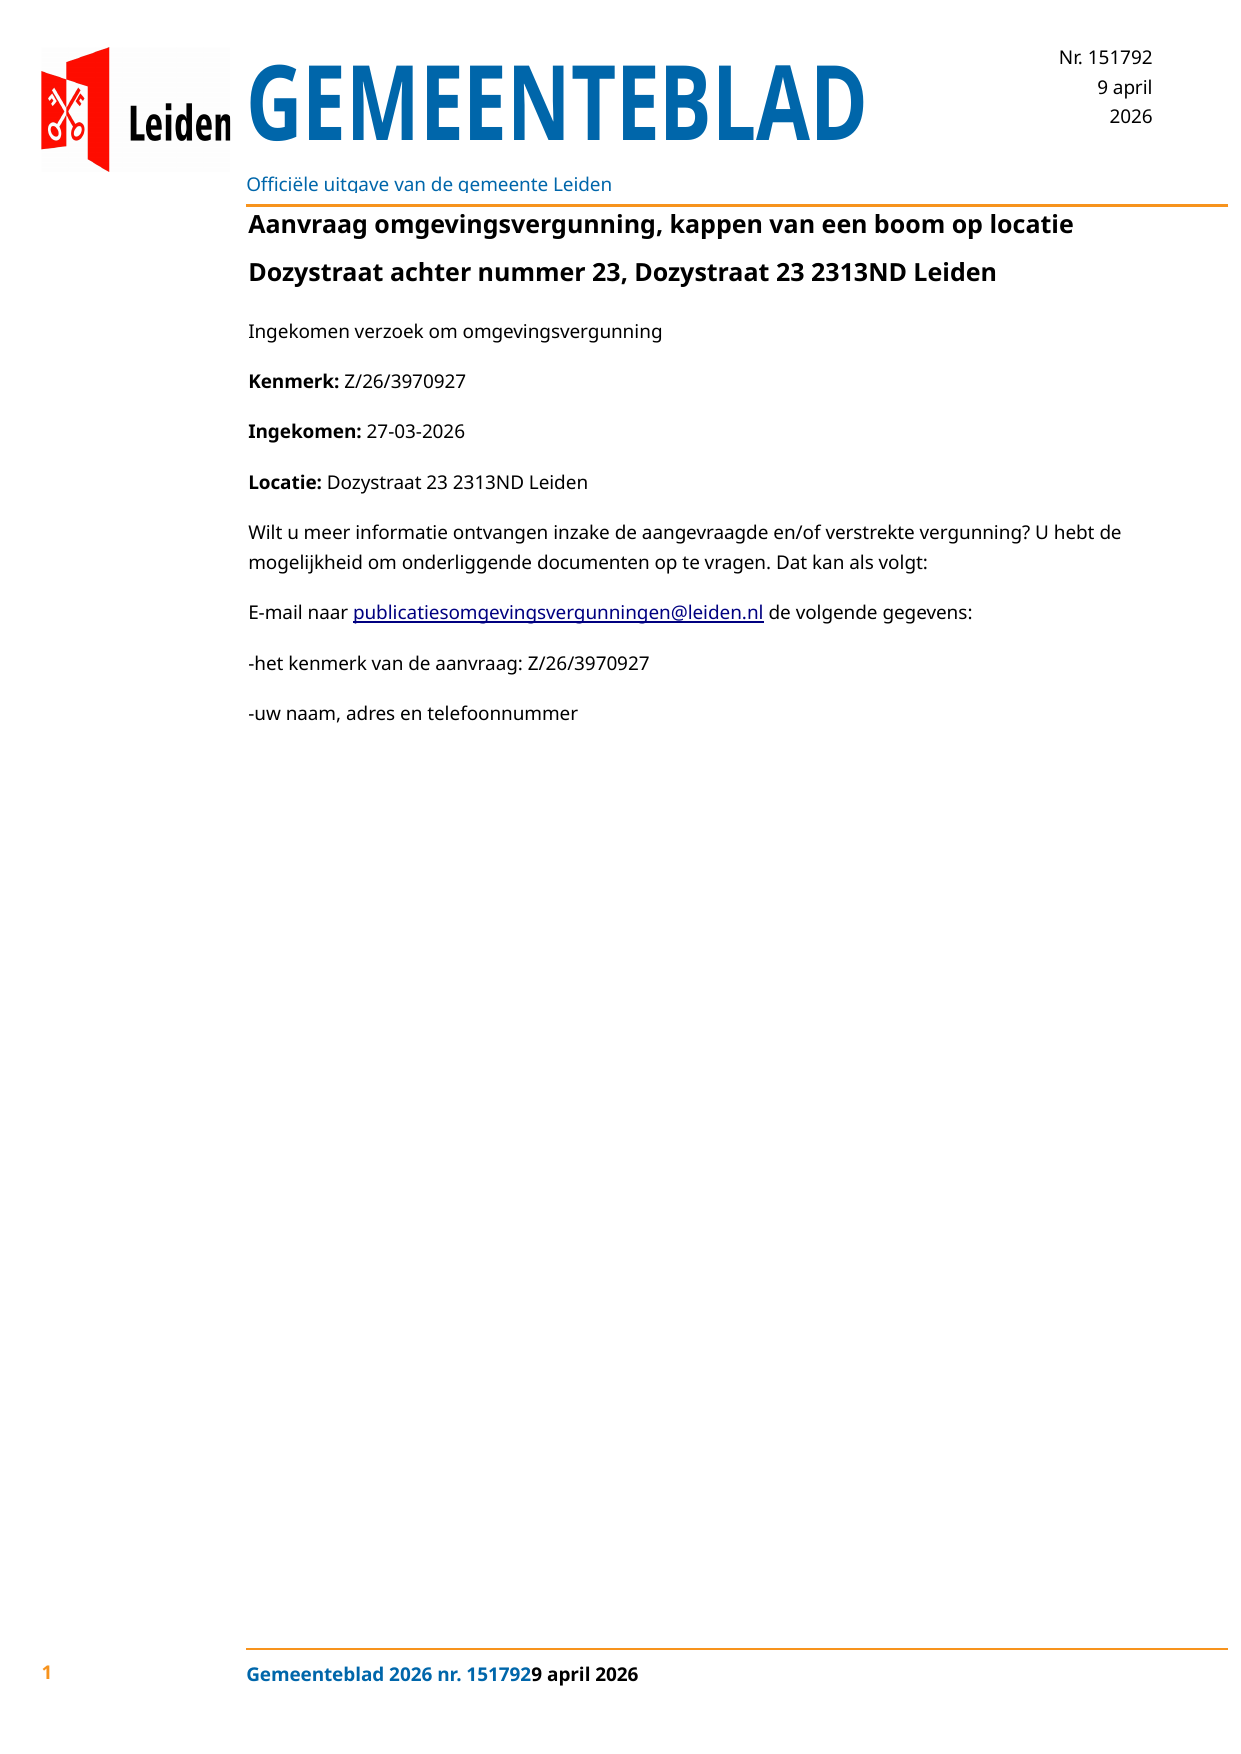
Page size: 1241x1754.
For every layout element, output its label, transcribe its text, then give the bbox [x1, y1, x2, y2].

text -het kenmerk van de aanvraag: Z/26/3970927 [248, 650, 1152, 676]
text Aanvraag omgevingsvergunning, kappen van een boom op locatie Dozystraat achter nummer 23, Dozystraat 23 2313ND Leiden [248, 207, 1152, 288]
text Kenmerk: Z/26/3970927 [248, 368, 1152, 394]
text E-mail naar publicatiesomgevingsvergunningen@leiden.nl de volgende gegevens: [248, 599, 1152, 625]
text -uw naam, adres en telefoonnummer [248, 700, 1152, 726]
text Wilt u meer informatie ontvangen inzake de aangevraagde en/of verstrekte vergunning? U hebt de mogelijkheid om onderliggende documenten op te vragen. Dat kan als volgt: [248, 519, 1152, 575]
text Ingekomen: 27-03-2026 [248, 419, 1152, 444]
picture [41, 47, 231, 172]
text Ingekomen verzoek om omgevingsvergunning [248, 318, 1152, 344]
text Locatie: Dozystraat 23 2313ND Leiden [248, 469, 1152, 495]
